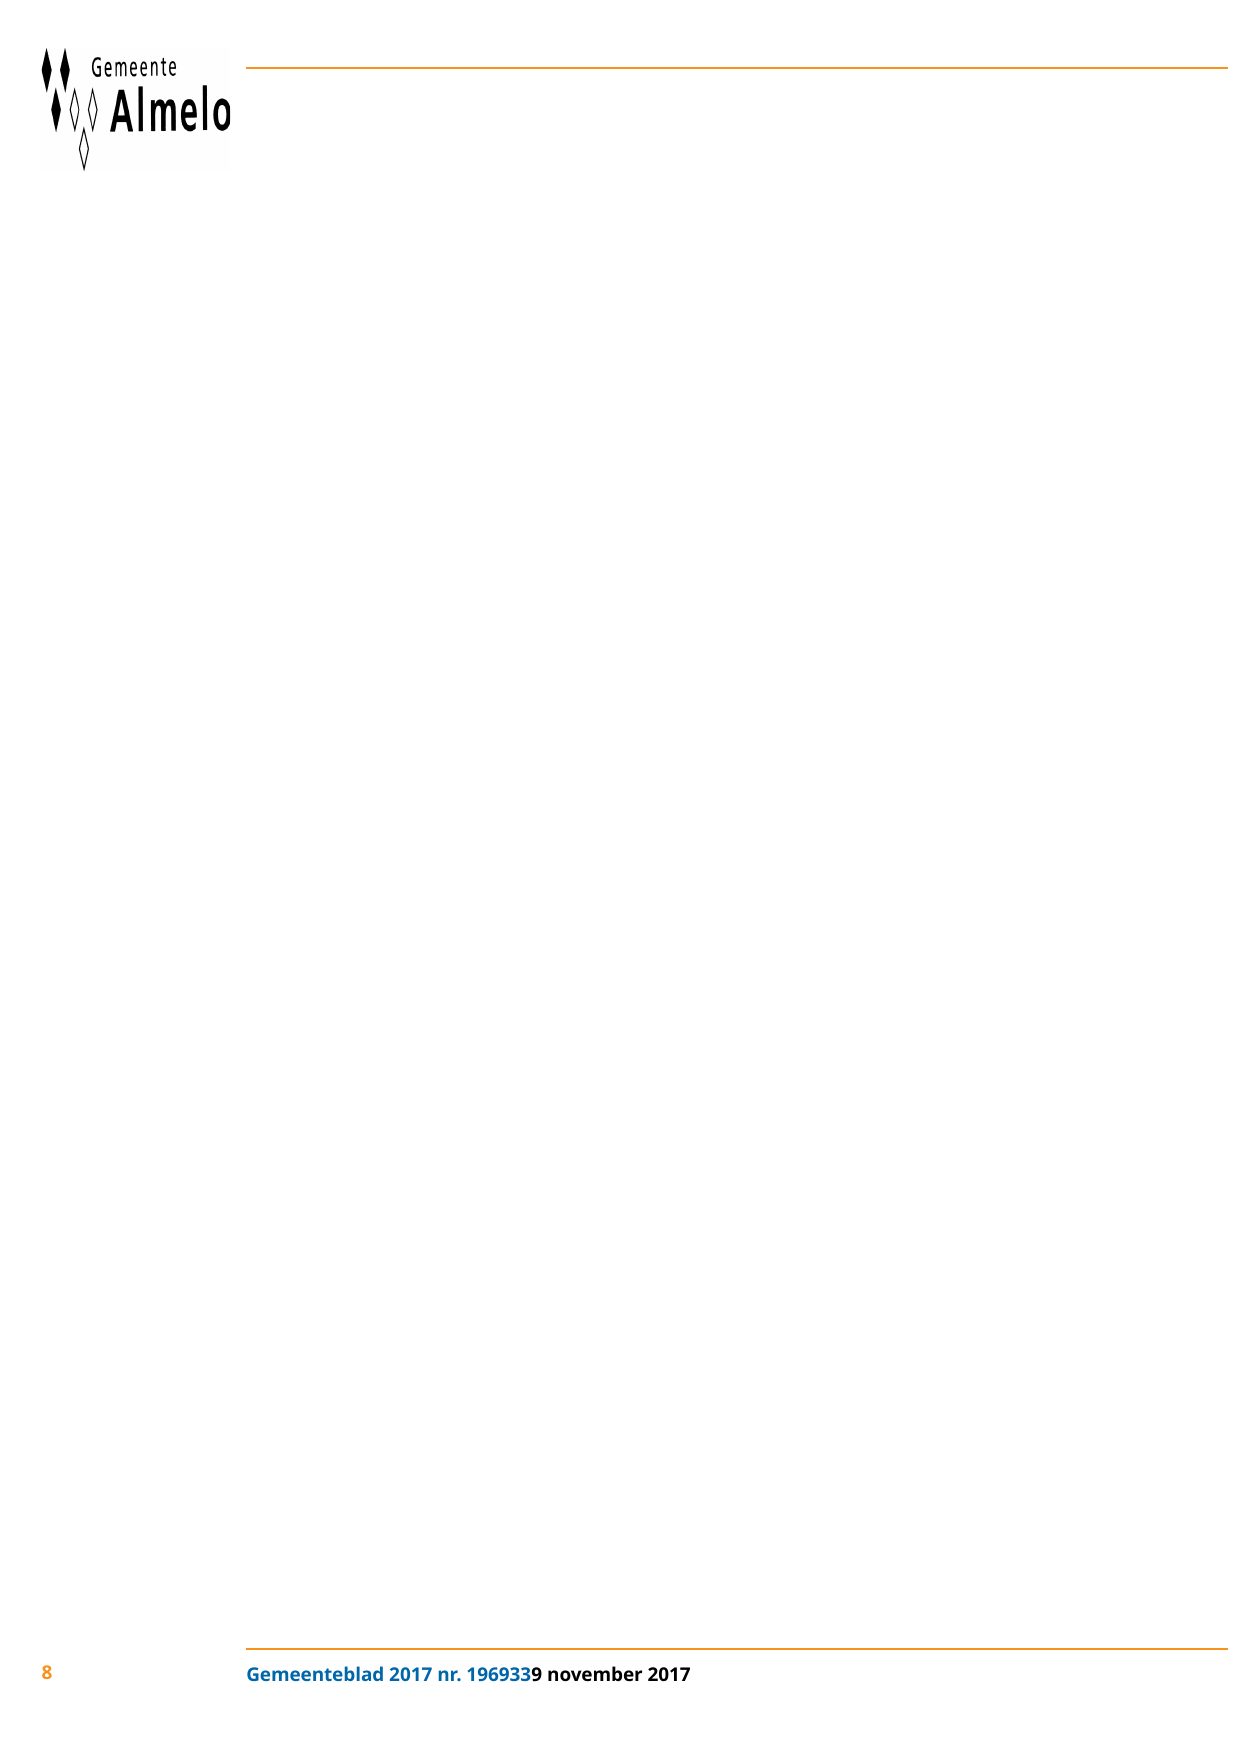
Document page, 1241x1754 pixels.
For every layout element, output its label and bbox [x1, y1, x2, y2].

picture [41, 47, 231, 172]
